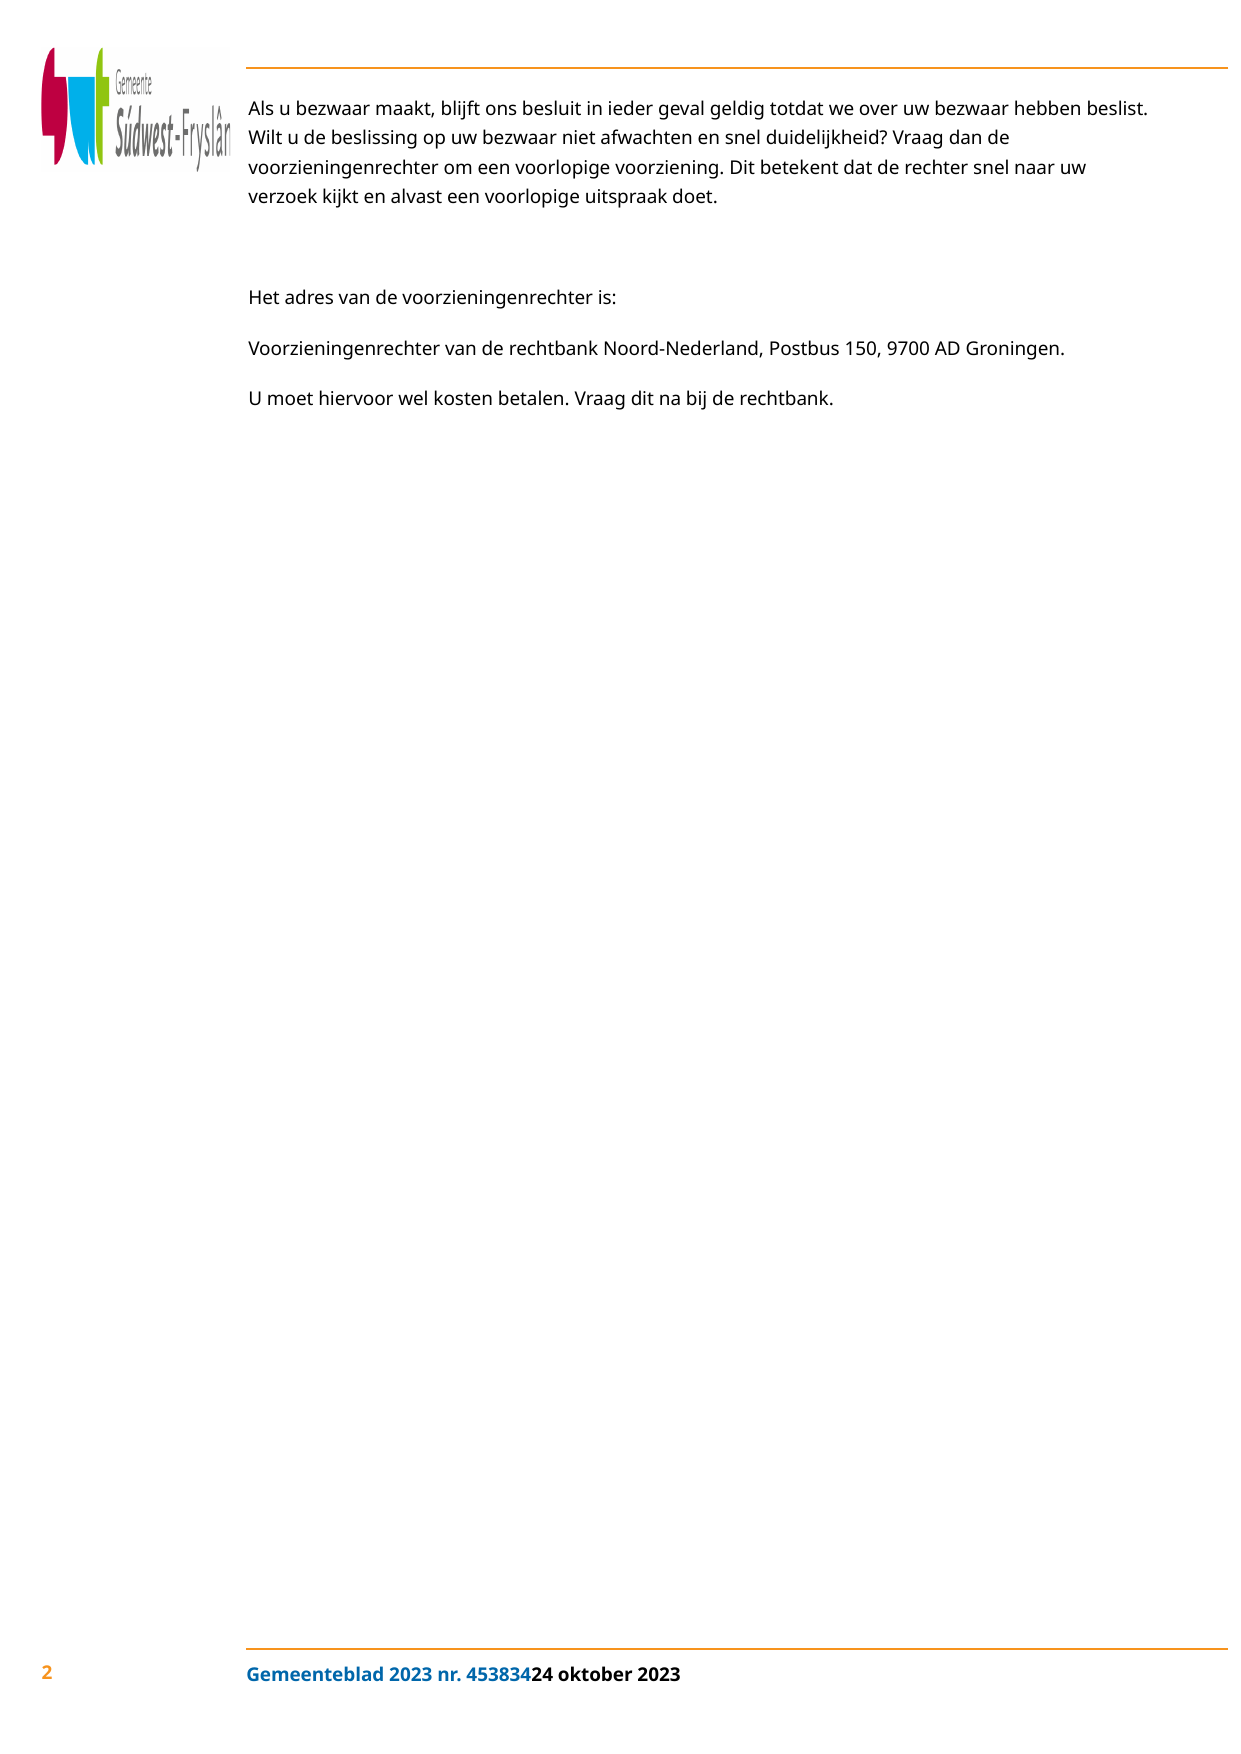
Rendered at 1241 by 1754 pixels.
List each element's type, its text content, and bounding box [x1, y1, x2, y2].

text Het adres van de voorzieningenrechter is: [248, 284, 1152, 310]
text Voorzieningenrechter van de rechtbank Noord-Nederland, Postbus 150, 9700 AD Groningen. [248, 335, 1152, 361]
text Als u bezwaar maakt, blijft ons besluit in ieder geval geldig totdat we over uw bezwaar hebben beslist. Wilt u de beslissing op uw bezwaar niet afwachten en snel duidelijkheid? Vraag dan de voorzieningenrechter om een voorlopige voorziening. Dit betekent dat de rechter snel naar uw verzoek kijkt en alvast een voorlopige uitspraak doet. [248, 95, 1152, 209]
picture [41, 47, 231, 172]
text U moet hiervoor wel kosten betalen. Vraag dit na bij de rechtbank. [248, 385, 1152, 411]
